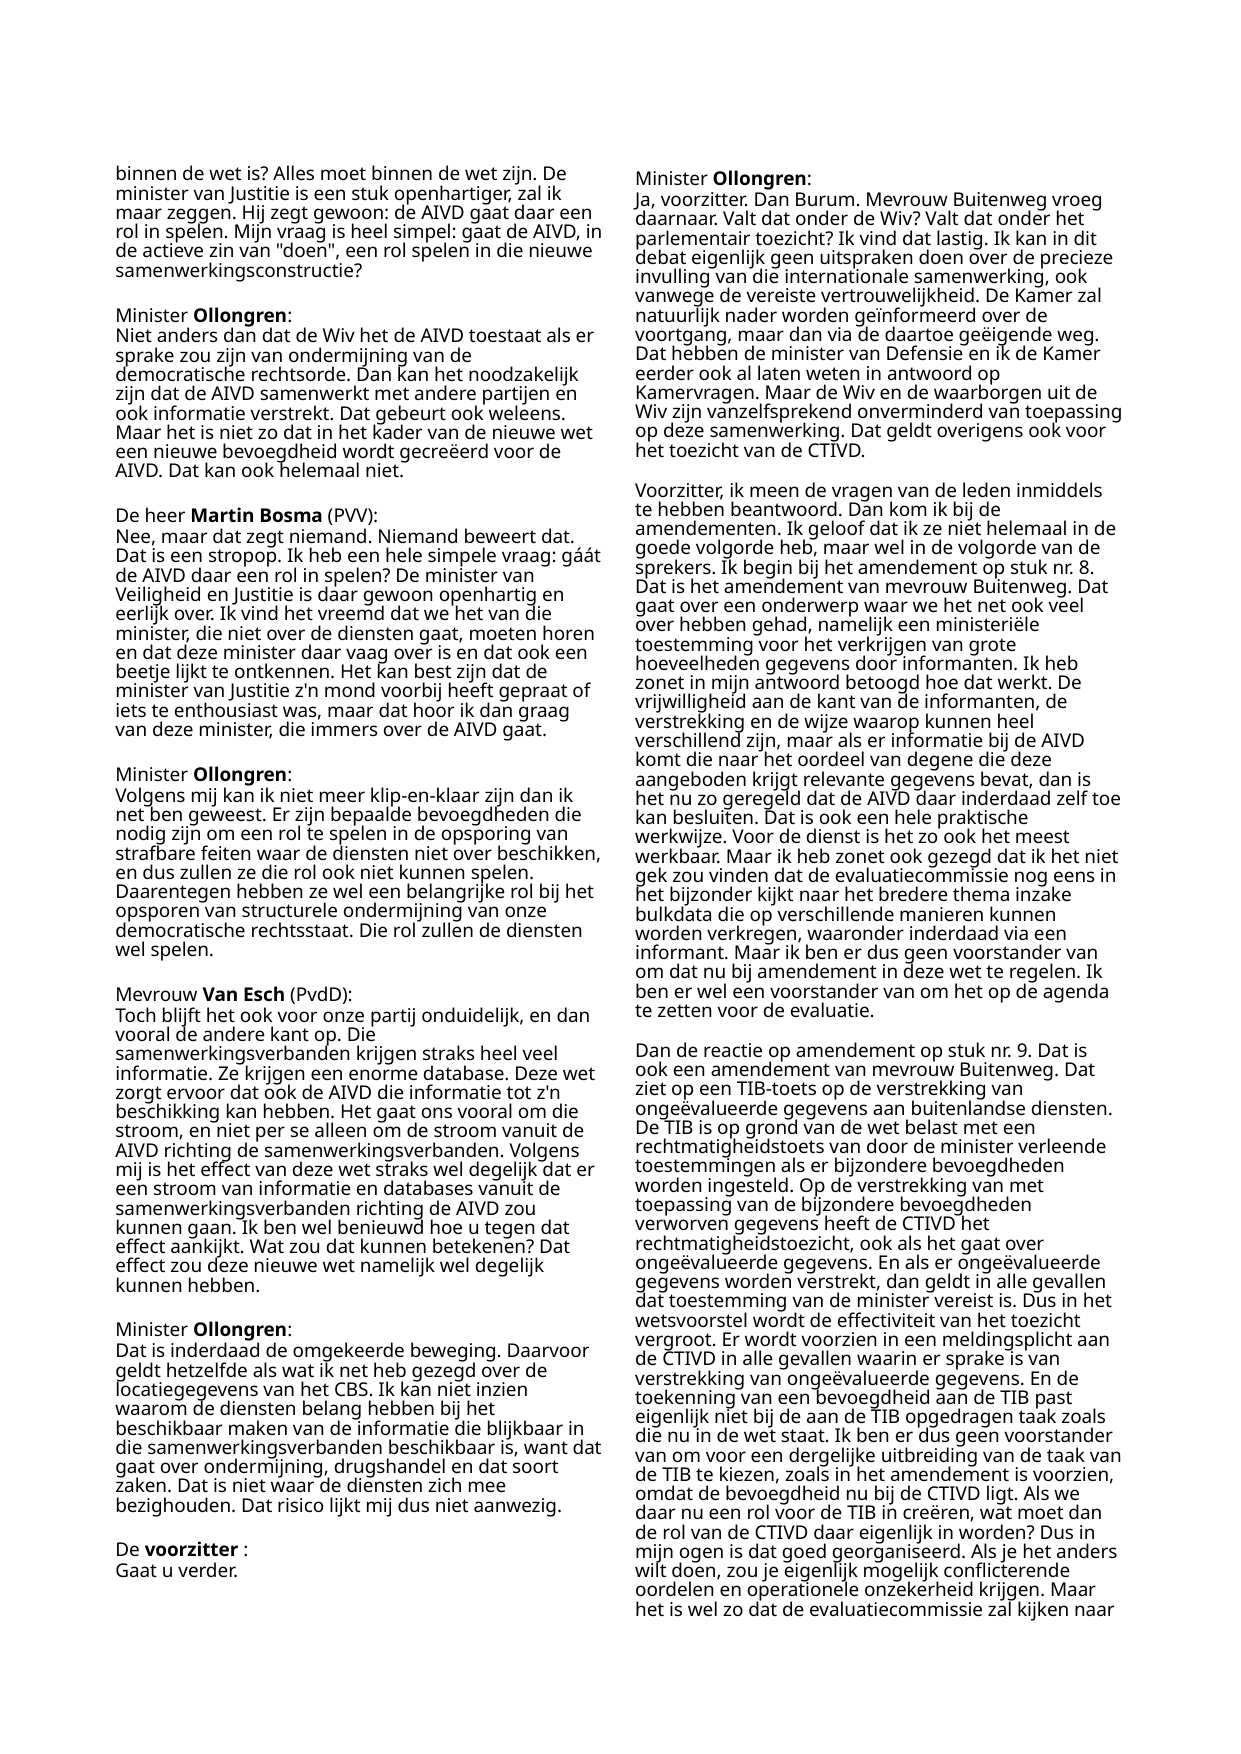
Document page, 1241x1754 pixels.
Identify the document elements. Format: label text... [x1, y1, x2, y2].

text Ja, voorzitter. Dan Burum. Mevrouw Buitenweg vroeg daarnaar. Valt dat onder de Wiv? Valt dat onder het parlementair toezicht? Ik vind dat lastig. Ik kan in dit debat eigenlijk geen uitspraken doen over de precieze invulling van die internationale samenwerking, ook vanwege de vereiste vertrouwelijkheid. De Kamer zal natuurlijk nader worden geïnformeerd over de voortgang, maar dan via de daartoe geëigende weg. Dat hebben de minister van Defensie en ik de Kamer eerder ook al laten weten in antwoord op Kamervragen. Maar de Wiv en de waarborgen uit de Wiv zijn vanzelfsprekend onverminderd van toepassing op deze samenwerking. Dat geldt overigens ook voor het toezicht van de CTIVD. [635, 191, 1125, 461]
text Nee, maar dat zegt niemand. Niemand beweert dat. Dat is een stropop. Ik heb een hele simpele vraag: gáát de AIVD daar een rol in spelen? De minister van Veiligheid en Justitie is daar gewoon openhartig en eerlijk over. Ik vind het vreemd dat we het van die minister, die niet over de diensten gaat, moeten horen en dat deze minister daar vaag over is en dat ook een beetje lijkt te ontkennen. Het kan best zijn dat de minister van Justitie z'n mond voorbij heeft gepraat of iets te enthousiast was, maar dat hoor ik dan graag van deze minister, die immers over de AIVD gaat. [115, 528, 605, 740]
text De voorzitter : [115, 1537, 605, 1562]
text Voorzitter, ik meen de vragen van de leden inmiddels te hebben beantwoord. Dan kom ik bij de amendementen. Ik geloof dat ik ze niet helemaal in de goede volgorde heb, maar wel in de volgorde van de sprekers. Ik begin bij het amendement op stuk nr. 8. Dat is het amendement van mevrouw Buitenweg. Dat gaat over een onderwerp waar we het net ook veel over hebben gehad, namelijk een ministeriële toestemming voor het verkrijgen van grote hoeveelheden gegevens door informanten. Ik heb zonet in mijn antwoord betoogd hoe dat werkt. De vrijwilligheid aan de kant van de informanten, de verstrekking en de wijze waarop kunnen heel verschillend zijn, maar als er informatie bij de AIVD komt die naar het oordeel van degene die deze aangeboden krijgt relevante gegevens bevat, dan is het nu zo geregeld dat de AIVD daar inderdaad zelf toe kan besluiten. Dat is ook een hele praktische werkwijze. Voor de dienst is het zo ook het meest werkbaar. Maar ik heb zonet ook gezegd dat ik het niet gek zou vinden dat de evaluatiecommissie nog eens in het bijzonder kijkt naar het bredere thema inzake bulkdata die op verschillende manieren kunnen worden verkregen, waaronder inderdaad via een informant. Maar ik ben er dus geen voorstander van om dat nu bij amendement in deze wet te regelen. Ik ben er wel een voorstander van om het op de agenda te zetten voor de evaluatie. [635, 482, 1125, 1021]
text Dan de reactie op amendement op stuk nr. 9. Dat is ook een amendement van mevrouw Buitenweg. Dat ziet op een TIB-toets op de verstrekking van ongeëvalueerde gegevens aan buitenlandse diensten. De TIB is op grond van de wet belast met een rechtmatigheidstoets van door de minister verleende toestemmingen als er bijzondere bevoegdheden worden ingesteld. Op de verstrekking van met toepassing van de bijzondere bevoegdheden verworven gegevens heeft de CTIVD het rechtmatigheidstoezicht, ook als het gaat over ongeëvalueerde gegevens. En als er ongeëvalueerde gegevens worden verstrekt, dan geldt in alle gevallen dat toestemming van de minister vereist is. Dus in het wetsvoorstel wordt de effectiviteit van het toezicht vergroot. Er wordt voorzien in een meldingsplicht aan de CTIVD in alle gevallen waarin er sprake is van verstrekking van ongeëvalueerde gegevens. En de toekenning van een bevoegdheid aan de TIB past eigenlijk niet bij de aan de TIB opgedragen taak zoals die nu in de wet staat. Ik ben er dus geen voorstander van om voor een dergelijke uitbreiding van de taak van de TIB te kiezen, zoals in het amendement is voorzien, omdat de bevoegdheid nu bij de CTIVD ligt. Als we daar nu een rol voor de TIB in creëren, wat moet dan de rol van de CTIVD daar eigenlijk in worden? Dus in mijn ogen is dat goed georganiseerd. Als je het anders wilt doen, zou je eigenlijk mogelijk conflicterende oordelen en operationele onzekerheid krijgen. Maar het is wel zo dat de evaluatiecommissie zal kijken naar [635, 1042, 1125, 1620]
text Niet anders dan dat de Wiv het de AIVD toestaat als er sprake zou zijn van ondermijning van de democratische rechtsorde. Dan kan het noodzakelijk zijn dat de AIVD samenwerkt met andere partijen en ook informatie verstrekt. Dat gebeurt ook weleens. Maar het is niet zo dat in het kader van de nieuwe wet een nieuwe bevoegdheid wordt gecreëerd voor de AIVD. Dat kan ook helemaal niet. [115, 327, 605, 482]
text Dat is inderdaad de omgekeerde beweging. Daarvoor geldt hetzelfde als wat ik net heb gezegd over de locatiegegevens van het CBS. Ik kan niet inzien waarom de diensten belang hebben bij het beschikbaar maken van de informatie die blijkbaar in die samenwerkingsverbanden beschikbaar is, want dat gaat over ondermijning, drugshandel en dat soort zaken. Dat is niet waar de diensten zich mee bezighouden. Dat risico lijkt mij dus niet aanwezig. [115, 1342, 605, 1516]
text Gaat u verder. [115, 1562, 605, 1582]
text Minister Ollongren: [115, 761, 605, 787]
text binnen de wet is? Alles moet binnen de wet zijn. De minister van Justitie is een stuk openhartiger, zal ik maar zeggen. Hij zegt gewoon: de AIVD gaat daar een rol in spelen. Mijn vraag is heel simpel: gaat de AIVD, in de actieve zin van "doen", een rol spelen in die nieuwe samenwerkingsconstructie? [115, 165, 605, 281]
text De heer Martin Bosma (PVV): [115, 502, 605, 528]
text Mevrouw Van Esch (PvdD): [115, 981, 605, 1007]
text Minister Ollongren: [115, 302, 605, 327]
text Minister Ollongren: [115, 1317, 605, 1342]
text Minister Ollongren: [635, 165, 1125, 191]
text Toch blijft het ook voor onze partij onduidelijk, en dan vooral de andere kant op. Die samenwerkingsverbanden krijgen straks heel veel informatie. Ze krijgen een enorme database. Deze wet zorgt ervoor dat ook de AIVD die informatie tot z'n beschikking kan hebben. Het gaat ons vooral om die stroom, en niet per se alleen om de stroom vanuit de AIVD richting de samenwerkingsverbanden. Volgens mij is het effect van deze wet straks wel degelijk dat er een stroom van informatie en databases vanuit de samenwerkingsverbanden richting de AIVD zou kunnen gaan. Ik ben wel benieuwd hoe u tegen dat effect aankijkt. Wat zou dat kunnen betekenen? Dat effect zou deze nieuwe wet namelijk wel degelijk kunnen hebben. [115, 1007, 605, 1296]
text Volgens mij kan ik niet meer klip-en-klaar zijn dan ik net ben geweest. Er zijn bepaalde bevoegdheden die nodig zijn om een rol te spelen in de opsporing van strafbare feiten waar de diensten niet over beschikken, en dus zullen ze die rol ook niet kunnen spelen. Daarentegen hebben ze wel een belangrijke rol bij het opsporen van structurele ondermijning van onze democratische rechtsstaat. Die rol zullen de diensten wel spelen. [115, 787, 605, 960]
